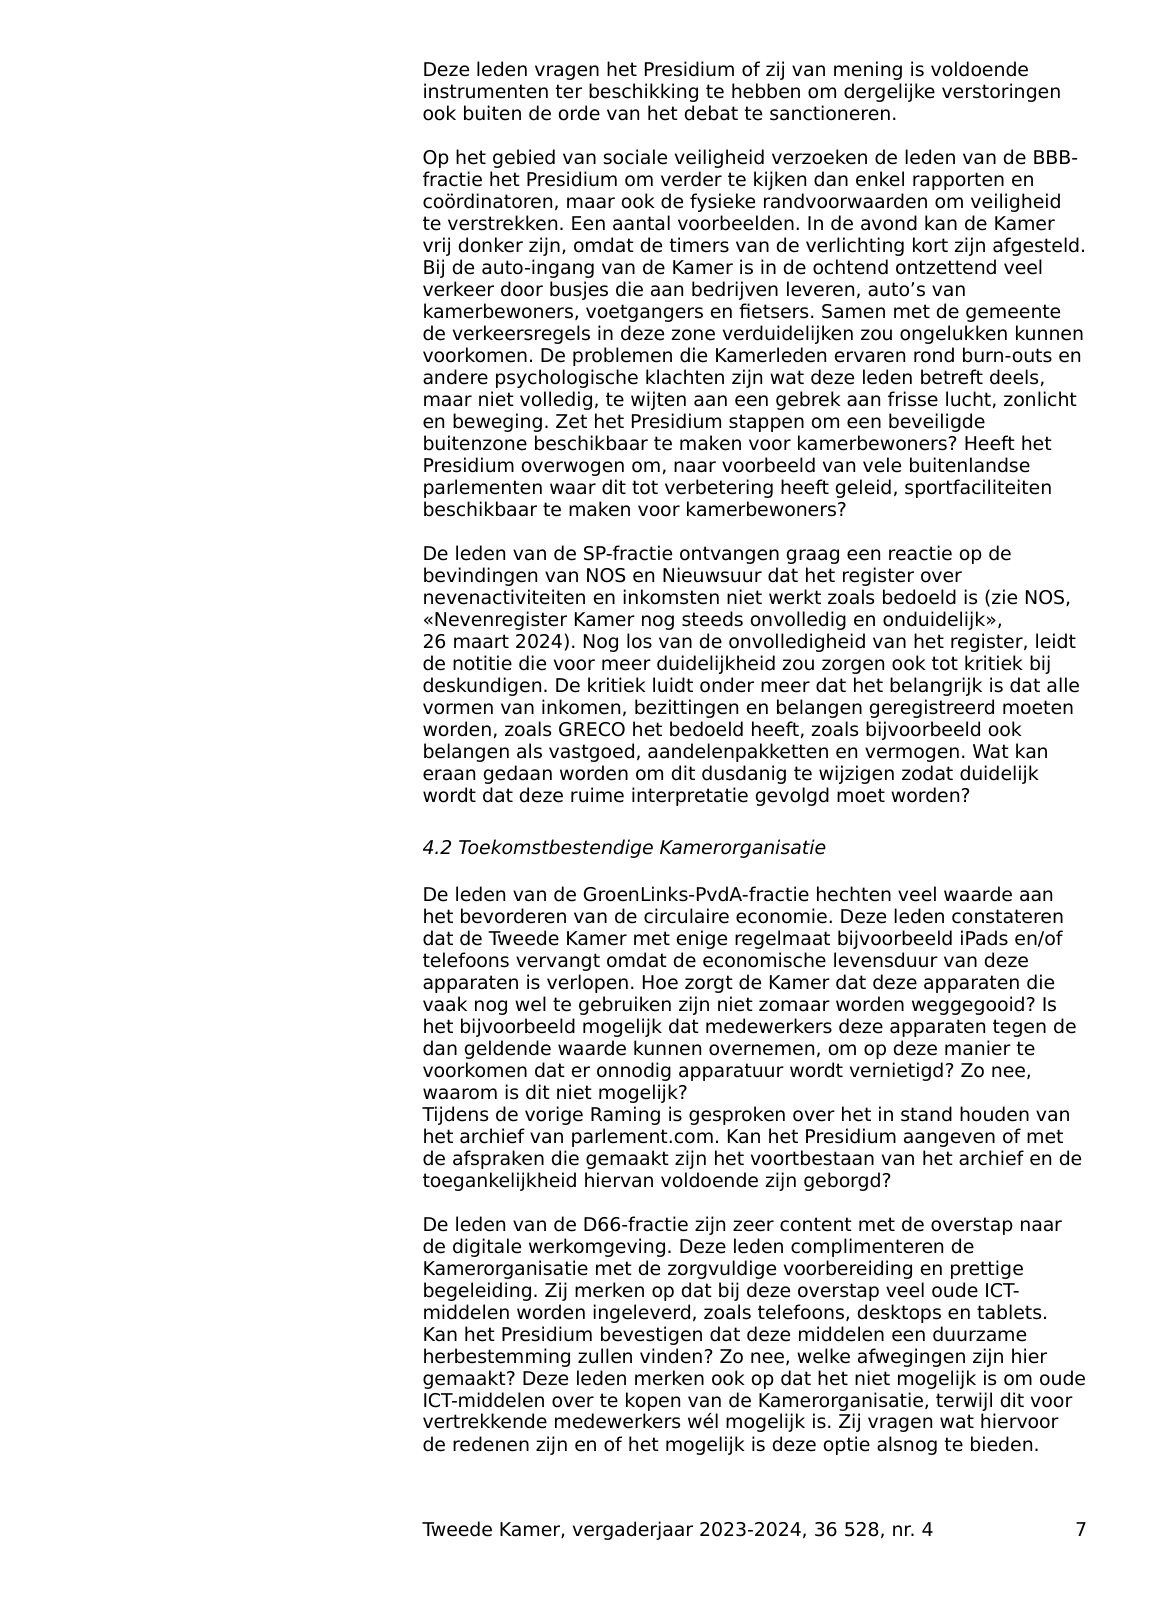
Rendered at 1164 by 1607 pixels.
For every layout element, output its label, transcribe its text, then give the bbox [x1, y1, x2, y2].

subtitle 4.2 Toekomstbestendige Kamerorganisatie [422, 837, 1087, 859]
text Tijdens de vorige Raming is gesproken over het in stand houden van het archief van parlement.com. Kan het Presidium aangeven of met de afspraken die gemaakt zijn het voortbestaan van het archief en de toegankelijkheid hiervan voldoende zijn geborgd? [422, 1103, 1087, 1191]
text De leden van de D66-fractie zijn zeer content met de overstap naar de digitale werkomgeving. Deze leden complimenteren de Kamerorganisatie met de zorgvuldige voorbereiding en prettige begeleiding. Zij merken op dat bij deze overstap veel oude ICT-middelen worden ingeleverd, zoals telefoons, desktops en tablets. Kan het Presidium bevestigen dat deze middelen een duurzame herbestemming zullen vinden? Zo nee, welke afwegingen zijn hier gemaakt? Deze leden merken ook op dat het niet mogelijk is om oude ICT-middelen over te kopen van de Kamerorganisatie, terwijl dit voor vertrekkende medewerkers wél mogelijk is. Zij vragen wat hiervoor de redenen zijn en of het mogelijk is deze optie alsnog te bieden. [422, 1214, 1087, 1455]
text Op het gebied van sociale veiligheid verzoeken de leden van de BBB-fractie het Presidium om verder te kijken dan enkel rapporten en coördinatoren, maar ook de fysieke randvoorwaarden om veiligheid te verstrekken. Een aantal voorbeelden. In de avond kan de Kamer vrij donker zijn, omdat de timers van de verlichting kort zijn afgesteld. Bij de auto-ingang van de Kamer is in de ochtend ontzettend veel verkeer door busjes die aan bedrijven leveren, auto’s van kamerbewoners, voetgangers en fietsers. Samen met de gemeente de verkeersregels in deze zone verduidelijken zou ongelukken kunnen voorkomen. De problemen die Kamerleden ervaren rond burn-outs en andere psychologische klachten zijn wat deze leden betreft deels, maar niet volledig, te wijten aan een gebrek aan frisse lucht, zonlicht en beweging. Zet het Presidium stappen om een beveiligde buitenzone beschikbaar te maken voor kamerbewoners? Heeft het Presidium overwogen om, naar voorbeeld van vele buitenlandse parlementen waar dit tot verbetering heeft geleid, sportfaciliteiten beschikbaar te maken voor kamerbewoners? [422, 147, 1087, 521]
text De leden van de SP-fractie ontvangen graag een reactie op de bevindingen van NOS en Nieuwsuur dat het register over nevenactiviteiten en inkomsten niet werkt zoals bedoeld is (zie NOS, «Nevenregister Kamer nog steeds onvolledig en onduidelijk», 26 maart 2024). Nog los van de onvolledigheid van het register, leidt de notitie die voor meer duidelijkheid zou zorgen ook tot kritiek bij deskundigen. De kritiek luidt onder meer dat het belangrijk is dat alle vormen van inkomen, bezittingen en belangen geregistreerd moeten worden, zoals GRECO het bedoeld heeft, zoals bijvoorbeeld ook belangen als vastgoed, aandelenpakketten en vermogen. Wat kan eraan gedaan worden om dit dusdanig te wijzigen zodat duidelijk wordt dat deze ruime interpretatie gevolgd moet worden? [422, 543, 1087, 807]
text De leden van de GroenLinks-PvdA-fractie hechten veel waarde aan het bevorderen van de circulaire economie. Deze leden constateren dat de Tweede Kamer met enige regelmaat bijvoorbeeld iPads en/of telefoons vervangt omdat de economische levensduur van deze apparaten is verlopen. Hoe zorgt de Kamer dat deze apparaten die vaak nog wel te gebruiken zijn niet zomaar worden weggegooid? Is het bijvoorbeeld mogelijk dat medewerkers deze apparaten tegen de dan geldende waarde kunnen overnemen, om op deze manier te voorkomen dat er onnodig apparatuur wordt vernietigd? Zo nee, waarom is dit niet mogelijk? [422, 884, 1087, 1103]
text Deze leden vragen het Presidium of zij van mening is voldoende instrumenten ter beschikking te hebben om dergelijke verstoringen ook buiten de orde van het debat te sanctioneren. [422, 59, 1087, 125]
